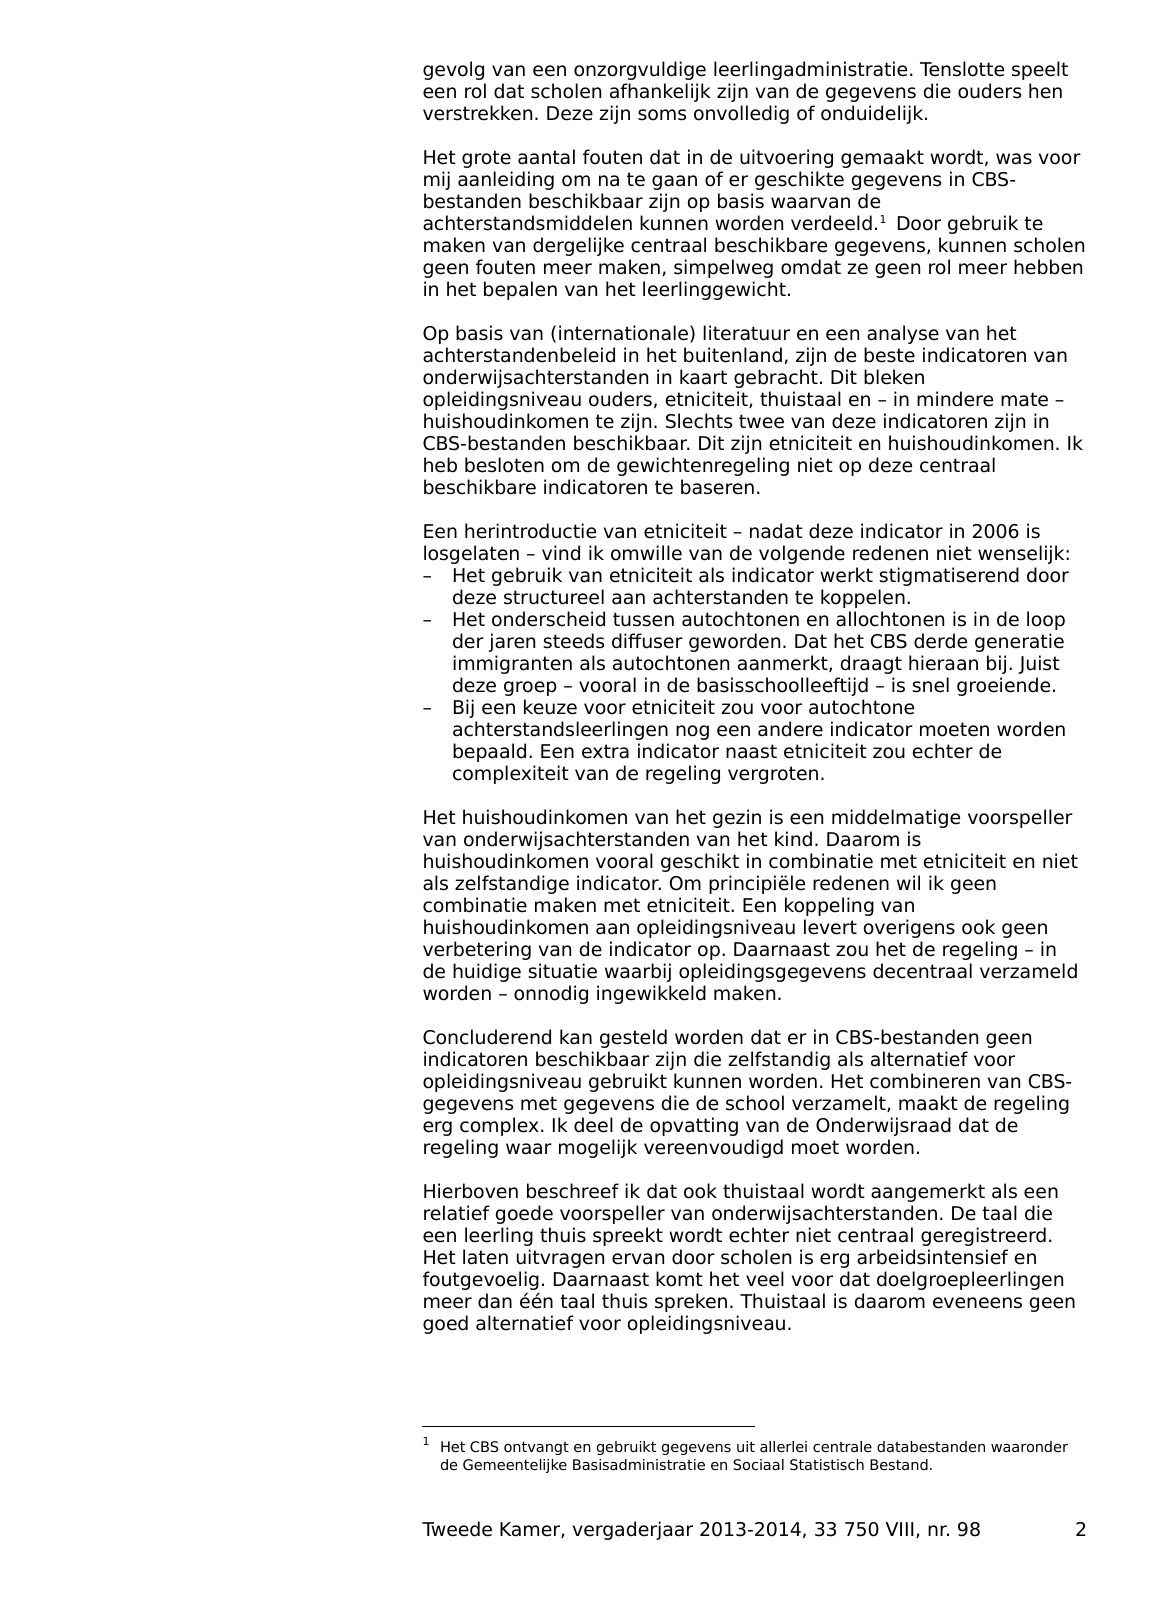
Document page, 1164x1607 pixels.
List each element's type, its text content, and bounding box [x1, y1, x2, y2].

text Concluderend kan gesteld worden dat er in CBS-bestanden geen indicatoren beschikbaar zijn die zelfstandig als alternatief voor opleidingsniveau gebruikt kunnen worden. Het combineren van CBS-gegevens met gegevens die de school verzamelt, maakt de regeling erg complex. Ik deel de opvatting van de Onderwijsraad dat de regeling waar mogelijk vereenvoudigd moet worden. [422, 1027, 1087, 1159]
text Het huishoudinkomen van het gezin is een middelmatige voorspeller van onderwijsachterstanden van het kind. Daarom is huishoudinkomen vooral geschikt in combinatie met etniciteit en niet als zelfstandige indicator. Om principiële redenen wil ik geen combinatie maken met etniciteit. Een koppeling van huishoudinkomen aan opleidingsniveau levert overigens ook geen verbetering van de indicator op. Daarnaast zou het de regeling – in de huidige situatie waarbij opleidingsgegevens decentraal verzameld worden – onnodig ingewikkeld maken. [422, 807, 1087, 1005]
text Hierboven beschreef ik dat ook thuistaal wordt aangemerkt als een relatief goede voorspeller van onderwijsachterstanden. De taal die een leerling thuis spreekt wordt echter niet centraal geregistreerd. Het laten uitvragen ervan door scholen is erg arbeidsintensief en foutgevoelig. Daarnaast komt het veel voor dat doelgroepleerlingen meer dan één taal thuis spreken. Thuistaal is daarom eveneens geen goed alternatief voor opleidingsniveau. [422, 1181, 1087, 1335]
text Op basis van (internationale) literatuur en een analyse van het achterstandenbeleid in het buitenland, zijn de beste indicatoren van onderwijsachterstanden in kaart gebracht. Dit bleken opleidingsniveau ouders, etniciteit, thuistaal en – in mindere mate – huishoudinkomen te zijn. Slechts twee van deze indicatoren zijn in CBS-bestanden beschikbaar. Dit zijn etniciteit en huishoudinkomen. Ik heb besloten om de gewichtenregeling niet op deze centraal beschikbare indicatoren te baseren. [422, 323, 1087, 499]
text – Het onderscheid tussen autochtonen en allochtonen is in de loop der jaren steeds diffuser geworden. Dat het CBS derde generatie immigranten als autochtonen aanmerkt, draagt hieraan bij. Juist deze groep – vooral in de basisschoolleeftijd – is snel groeiende. [422, 609, 1087, 697]
text Het CBS ontvangt en gebruikt gegevens uit allerlei centrale databestanden waaronder de Gemeentelijke Basisadministratie en Sociaal Statistisch Bestand. [422, 1435, 1087, 1474]
text – Bij een keuze voor etniciteit zou voor autochtone achterstandsleerlingen nog een andere indicator moeten worden bepaald. Een extra indicator naast etniciteit zou echter de complexiteit van de regeling vergroten. [422, 697, 1087, 785]
text – Het gebruik van etniciteit als indicator werkt stigmatiserend door deze structureel aan achterstanden te koppelen. [422, 565, 1087, 609]
text Een herintroductie van etniciteit – nadat deze indicator in 2006 is losgelaten – vind ik omwille van de volgende redenen niet wenselijk: [422, 521, 1087, 565]
text Het grote aantal fouten dat in de uitvoering gemaakt wordt, was voor mij aanleiding om na te gaan of er geschikte gegevens in CBS-bestanden beschikbaar zijn op basis waarvan de achterstandsmiddelen kunnen worden verdeeld. Door gebruik te maken van dergelijke centraal beschikbare gegevens, kunnen scholen geen fouten meer maken, simpelweg omdat ze geen rol meer hebben in het bepalen van het leerlinggewicht. [422, 147, 1087, 301]
text gevolg van een onzorgvuldige leerlingadministratie. Tenslotte speelt een rol dat scholen afhankelijk zijn van de gegevens die ouders hen verstrekken. Deze zijn soms onvolledig of onduidelijk. [422, 59, 1087, 125]
